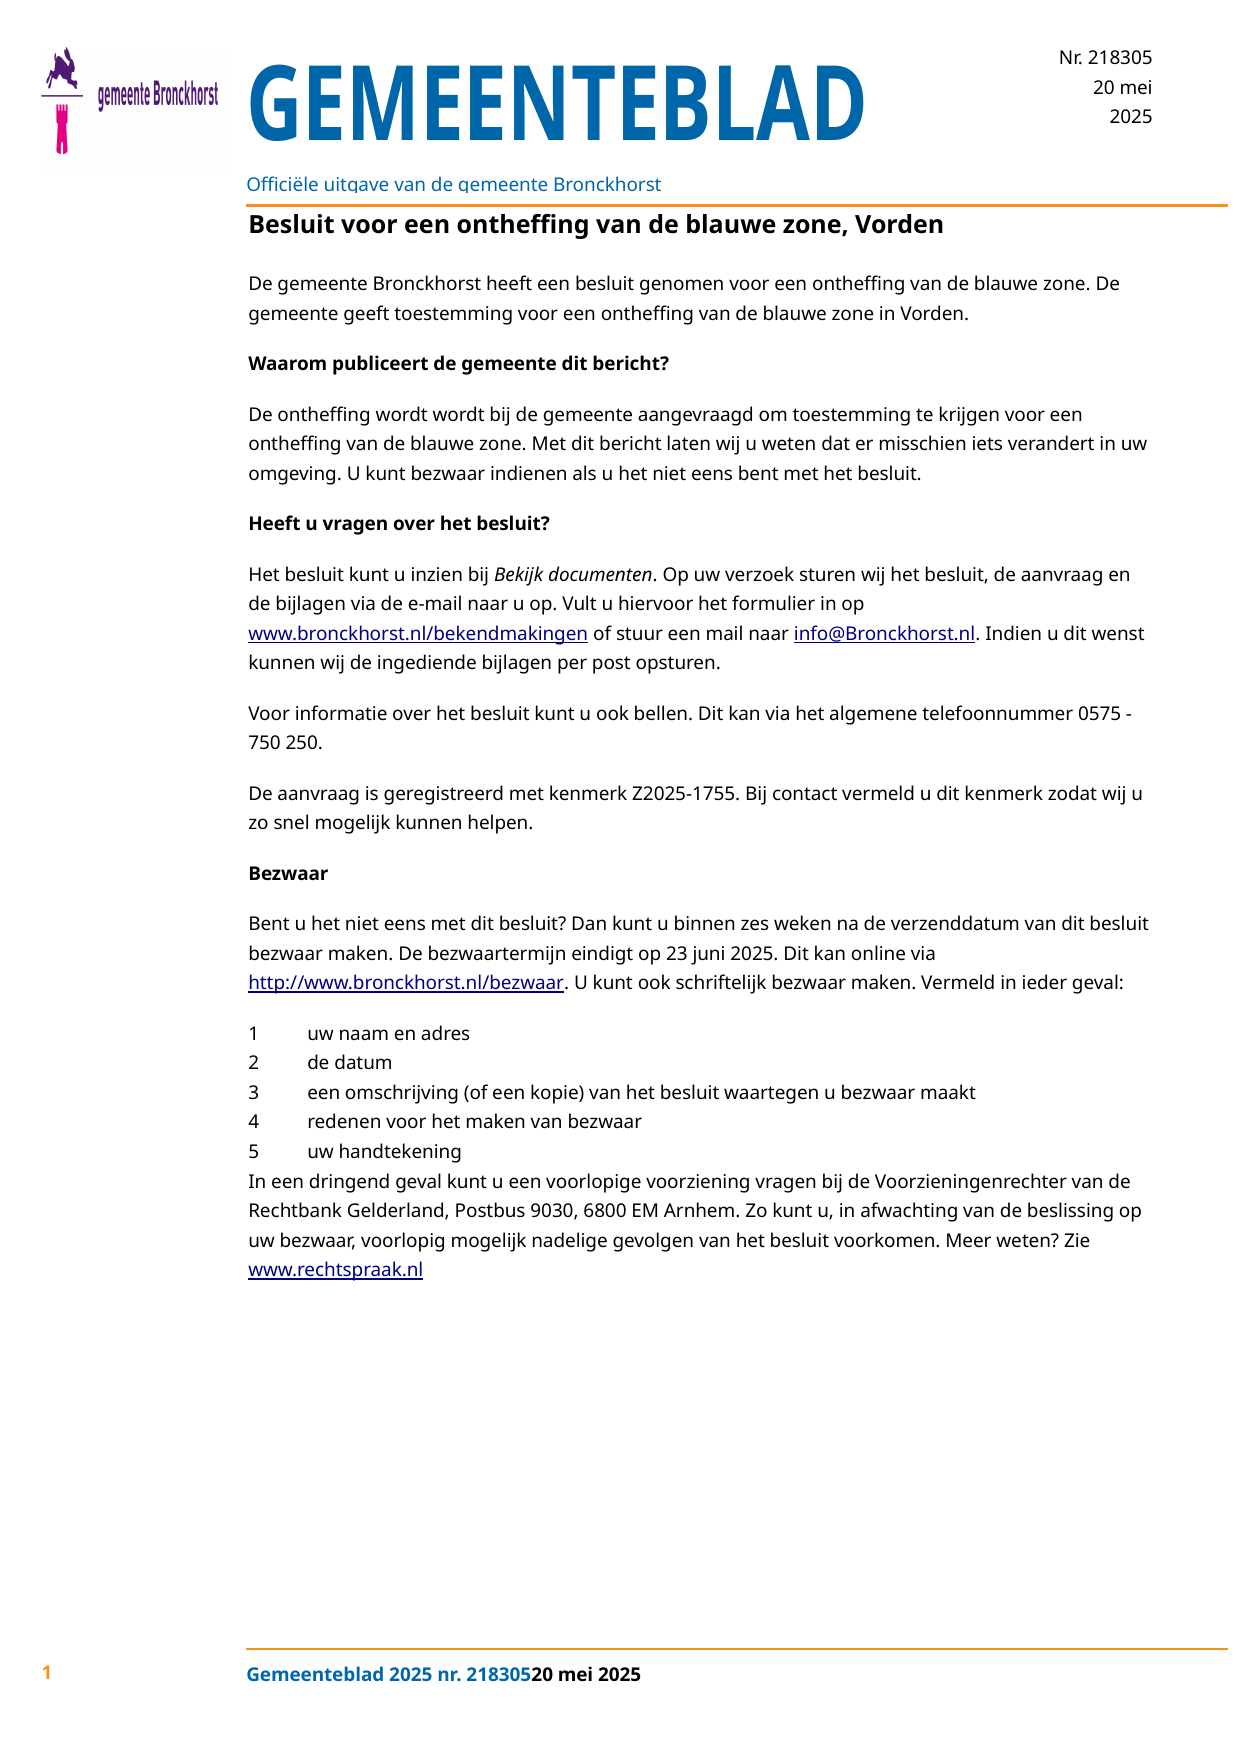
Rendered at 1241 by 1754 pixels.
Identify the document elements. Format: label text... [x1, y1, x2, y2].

text Bent u het niet eens met dit besluit? Dan kunt u binnen zes weken na de verzenddatum van dit besluit bezwaar maken. De bezwaartermijn eindigt op 23 juni 2025. Dit kan online via http://www.bronckhorst.nl/bezwaar. U kunt ook schriftelijk bezwaar maken. Vermeld in ieder geval: [248, 910, 1152, 995]
list uw naam en adres [248, 1020, 1152, 1046]
list uw handtekening [248, 1138, 1152, 1164]
picture [41, 47, 231, 172]
text Voor informatie over het besluit kunt u ook bellen. Dit kan via het algemene telefoonnummer 0575 - 750 250. [248, 700, 1152, 755]
text De gemeente Bronckhorst heeft een besluit genomen voor een ontheffing van de blauwe zone. De gemeente geeft toestemming voor een ontheffing van de blauwe zone in Vorden. [248, 270, 1152, 326]
text Waarom publiceert de gemeente dit bericht? [248, 350, 1152, 376]
list een omschrijving (of een kopie) van het besluit waartegen u bezwaar maakt [248, 1079, 1152, 1105]
text Bezwaar [248, 860, 1152, 886]
text Heeft u vragen over het besluit? [248, 510, 1152, 536]
list redenen voor het maken van bezwaar [248, 1109, 1152, 1134]
text Besluit voor een ontheffing van de blauwe zone, Vorden [248, 207, 1152, 241]
text De ontheffing wordt wordt bij de gemeente aangevraagd om toestemming te krijgen voor een ontheffing van de blauwe zone. Met dit bericht laten wij u weten dat er misschien iets verandert in uw omgeving. U kunt bezwaar indienen als u het niet eens bent met het besluit. [248, 401, 1152, 486]
list de datum [248, 1049, 1152, 1075]
text De aanvraag is geregistreerd met kenmerk Z2025-1755. Bij contact vermeld u dit kenmerk zodat wij u zo snel mogelijk kunnen helpen. [248, 780, 1152, 835]
text Het besluit kunt u inzien bij Bekijk documenten. Op uw verzoek sturen wij het besluit, de aanvraag en de bijlagen via de e-mail naar u op. Vult u hiervoor het formulier in op www.bronckhorst.nl/bekendmakingen of stuur een mail naar info@Bronckhorst.nl. Indien u dit wenst kunnen wij de ingediende bijlagen per post opsturen. [248, 561, 1152, 675]
text In een dringend geval kunt u een voorlopige voorziening vragen bij de Voorzieningenrechter van de Rechtbank Gelderland, Postbus 9030, 6800 EM Arnhem. Zo kunt u, in afwachting van de beslissing op uw bezwaar, voorlopig mogelijk nadelige gevolgen van het besluit voorkomen. Meer weten? Zie www.rechtspraak.nl [248, 1168, 1152, 1282]
